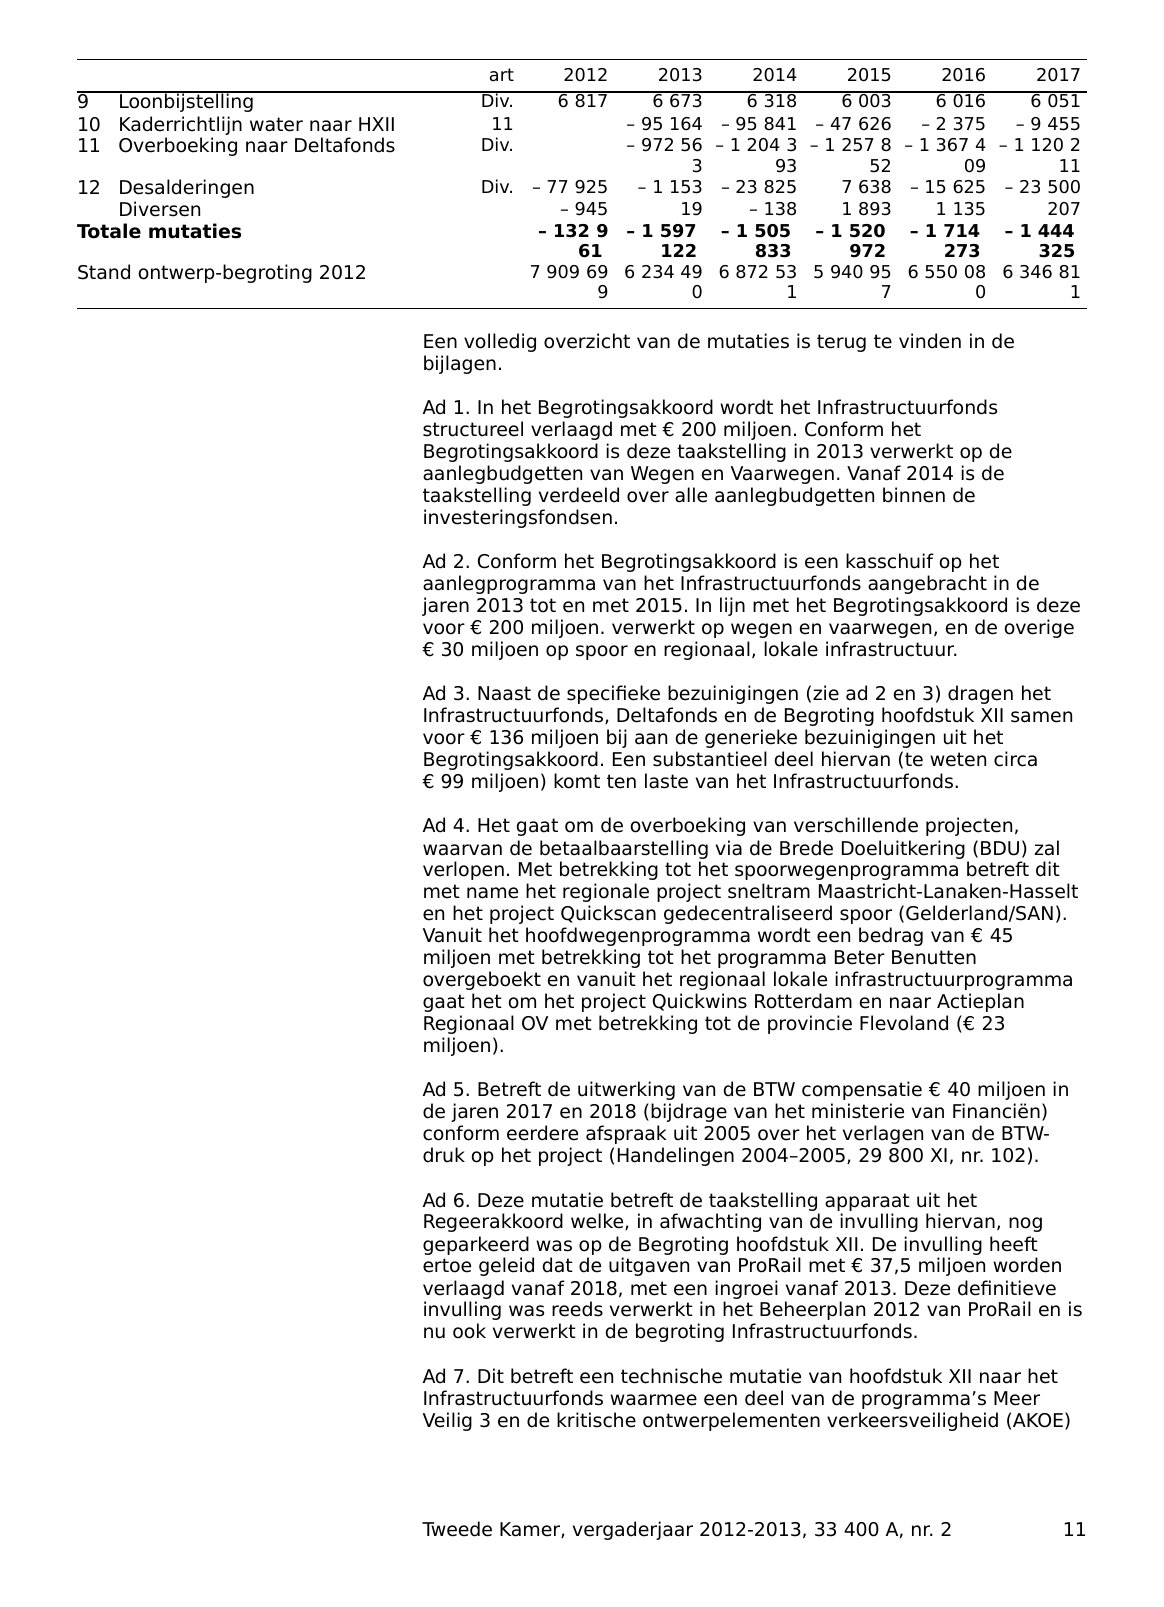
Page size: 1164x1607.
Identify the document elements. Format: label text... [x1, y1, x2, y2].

table_cell – 1 257 852 [803, 135, 897, 177]
table_cell 11 [77, 135, 112, 177]
table_cell 6 817 [520, 93, 614, 113]
text Ad 4. Het gaat om de overboeking van verschillende projecten, waarvan de betaalbaarstelling via de Brede Doeluitkering (BDU) zal verlopen. Met betrekking tot het spoorwegenprogramma betreft dit met name het regionale project sneltram Maastricht-Lanaken-Hasselt en het project Quickscan gedecentraliseerd spoor (Gelderland/SAN). Vanuit het hoofdwegenprogramma wordt een bedrag van € 45 miljoen met betrekking tot het programma Beter Benutten overgeboekt en vanuit het regionaal lokale infrastructuurprogramma gaat het om het project Quickwins Rotterdam en naar Actieplan Regionaal OV met betrekking tot de provincie Flevoland (€ 23 miljoen). [422, 815, 1087, 1057]
table_cell Kaderrichtlijn water naar HXII [112, 114, 425, 135]
table_cell – 1 714 273 [898, 221, 992, 262]
table_cell – 47 626 [803, 114, 897, 135]
text Ad 3. Naast de specifieke bezuinigingen (zie ad 2 en 3) dragen het Infrastructuurfonds, Deltafonds en de Begroting hoofdstuk XII samen voor € 136 miljoen bij aan de generieke bezuinigingen uit het Begrotingsakkoord. Een substantieel deel hiervan (te weten circa € 99 miljoen) komt ten laste van het Infrastructuurfonds. [422, 683, 1087, 793]
text Ad 7. Dit betreft een technische mutatie van hoofdstuk XII naar het Infrastructuurfonds waarmee een deel van de programma’s Meer Veilig 3 en de kritische ontwerpelementen verkeersveiligheid (AKOE) [422, 1366, 1087, 1431]
table_cell Totale mutaties [77, 221, 425, 262]
table_cell – 1 444 325 [992, 221, 1087, 262]
table_cell 6 051 [992, 93, 1087, 113]
table_cell [520, 114, 614, 135]
table_cell 6 318 [709, 93, 803, 113]
table_cell Diversen [112, 199, 425, 221]
table_cell [425, 262, 519, 308]
table_cell 10 [77, 114, 112, 135]
table_header [112, 60, 425, 91]
table_cell – 23 825 [709, 177, 803, 199]
table_cell Div. [425, 93, 519, 113]
table_cell – 1 597 122 [614, 221, 708, 262]
table_cell 7 909 699 [520, 262, 614, 308]
table_cell 207 [992, 199, 1087, 221]
table_cell 7 638 [803, 177, 897, 199]
table_cell – 1 367 409 [898, 135, 992, 177]
text Ad 1. In het Begrotingsakkoord wordt het Infrastructuurfonds structureel verlaagd met € 200 miljoen. Conform het Begrotingsakkoord is deze taakstelling in 2013 verwerkt op de aanlegbudgetten van Wegen en Vaarwegen. Vanaf 2014 is de taakstelling verdeeld over alle aanlegbudgetten binnen de investeringsfondsen. [422, 397, 1087, 529]
text Ad 2. Conform het Begrotingsakkoord is een kasschuif op het aanlegprogramma van het Infrastructuurfonds aangebracht in de jaren 2013 tot en met 2015. In lijn met het Begrotingsakkoord is deze voor € 200 miljoen. verwerkt op wegen en vaarwegen, en de overige € 30 miljoen op spoor en regionaal, lokale infrastructuur. [422, 551, 1087, 661]
table_header [77, 60, 112, 91]
table_cell [77, 199, 112, 221]
text Een volledig overzicht van de mutaties is terug te vinden in de bijlagen. [422, 331, 1087, 375]
table_header 2012 [520, 60, 614, 91]
table_cell – 2 375 [898, 114, 992, 135]
table_cell [425, 199, 519, 221]
table_cell – 945 [520, 199, 614, 221]
table_cell Loonbijstelling [112, 93, 425, 113]
table_cell – 1 505 833 [709, 221, 803, 262]
table_cell Desalderingen [112, 177, 425, 199]
table_cell 12 [77, 177, 112, 199]
table_cell [425, 221, 519, 262]
text Ad 5. Betreft de uitwerking van de BTW compensatie € 40 miljoen in de jaren 2017 en 2018 (bijdrage van het ministerie van Financiën) conform eerdere afspraak uit 2005 over het verlagen van de BTW-druk op het project (Handelingen 2004–2005, 29 800 XI, nr. 102). [422, 1079, 1087, 1167]
table_cell – 972 563 [614, 135, 708, 177]
table_cell – 23 500 [992, 177, 1087, 199]
table_header 2014 [709, 60, 803, 91]
table_cell – 1 204 393 [709, 135, 803, 177]
table_cell 6 003 [803, 93, 897, 113]
table_cell 6 016 [898, 93, 992, 113]
table_cell – 1 120 211 [992, 135, 1087, 177]
table_cell 5 940 957 [803, 262, 897, 308]
table_cell – 95 841 [709, 114, 803, 135]
table_cell 6 346 811 [992, 262, 1087, 308]
table_header 2017 [992, 60, 1087, 91]
table_cell 6 234 490 [614, 262, 708, 308]
table_cell – 138 [709, 199, 803, 221]
table_cell 9 [77, 93, 112, 113]
table_header 2016 [898, 60, 992, 91]
table_cell 1 893 [803, 199, 897, 221]
table_cell – 15 625 [898, 177, 992, 199]
table_cell – 132 961 [520, 221, 614, 262]
table_header 2013 [614, 60, 708, 91]
table_cell – 95 164 [614, 114, 708, 135]
table_cell 6 673 [614, 93, 708, 113]
table_cell – 77 925 [520, 177, 614, 199]
table_cell 6 872 531 [709, 262, 803, 308]
table_cell 19 [614, 199, 708, 221]
table_cell – 9 455 [992, 114, 1087, 135]
table_cell 11 [425, 114, 519, 135]
table_cell Stand ontwerp-begroting 2012 [77, 262, 425, 308]
table_cell – 1 153 [614, 177, 708, 199]
table_cell – 1 520 972 [803, 221, 897, 262]
table_cell Overboeking naar Deltafonds [112, 135, 425, 177]
table_cell 1 135 [898, 199, 992, 221]
table_cell [520, 135, 614, 177]
table_cell 6 550 080 [898, 262, 992, 308]
table_cell Div. [425, 177, 519, 199]
table_header art [425, 60, 519, 91]
table_header 2015 [803, 60, 897, 91]
table_cell Div. [425, 135, 519, 177]
text Ad 6. Deze mutatie betreft de taakstelling apparaat uit het Regeerakkoord welke, in afwachting van de invulling hiervan, nog geparkeerd was op de Begroting hoofdstuk XII. De invulling heeft ertoe geleid dat de uitgaven van ProRail met € 37,5 miljoen worden verlaagd vanaf 2018, met een ingroei vanaf 2013. Deze definitieve invulling was reeds verwerkt in het Beheerplan 2012 van ProRail en is nu ook verwerkt in de begroting Infrastructuurfonds. [422, 1189, 1087, 1343]
